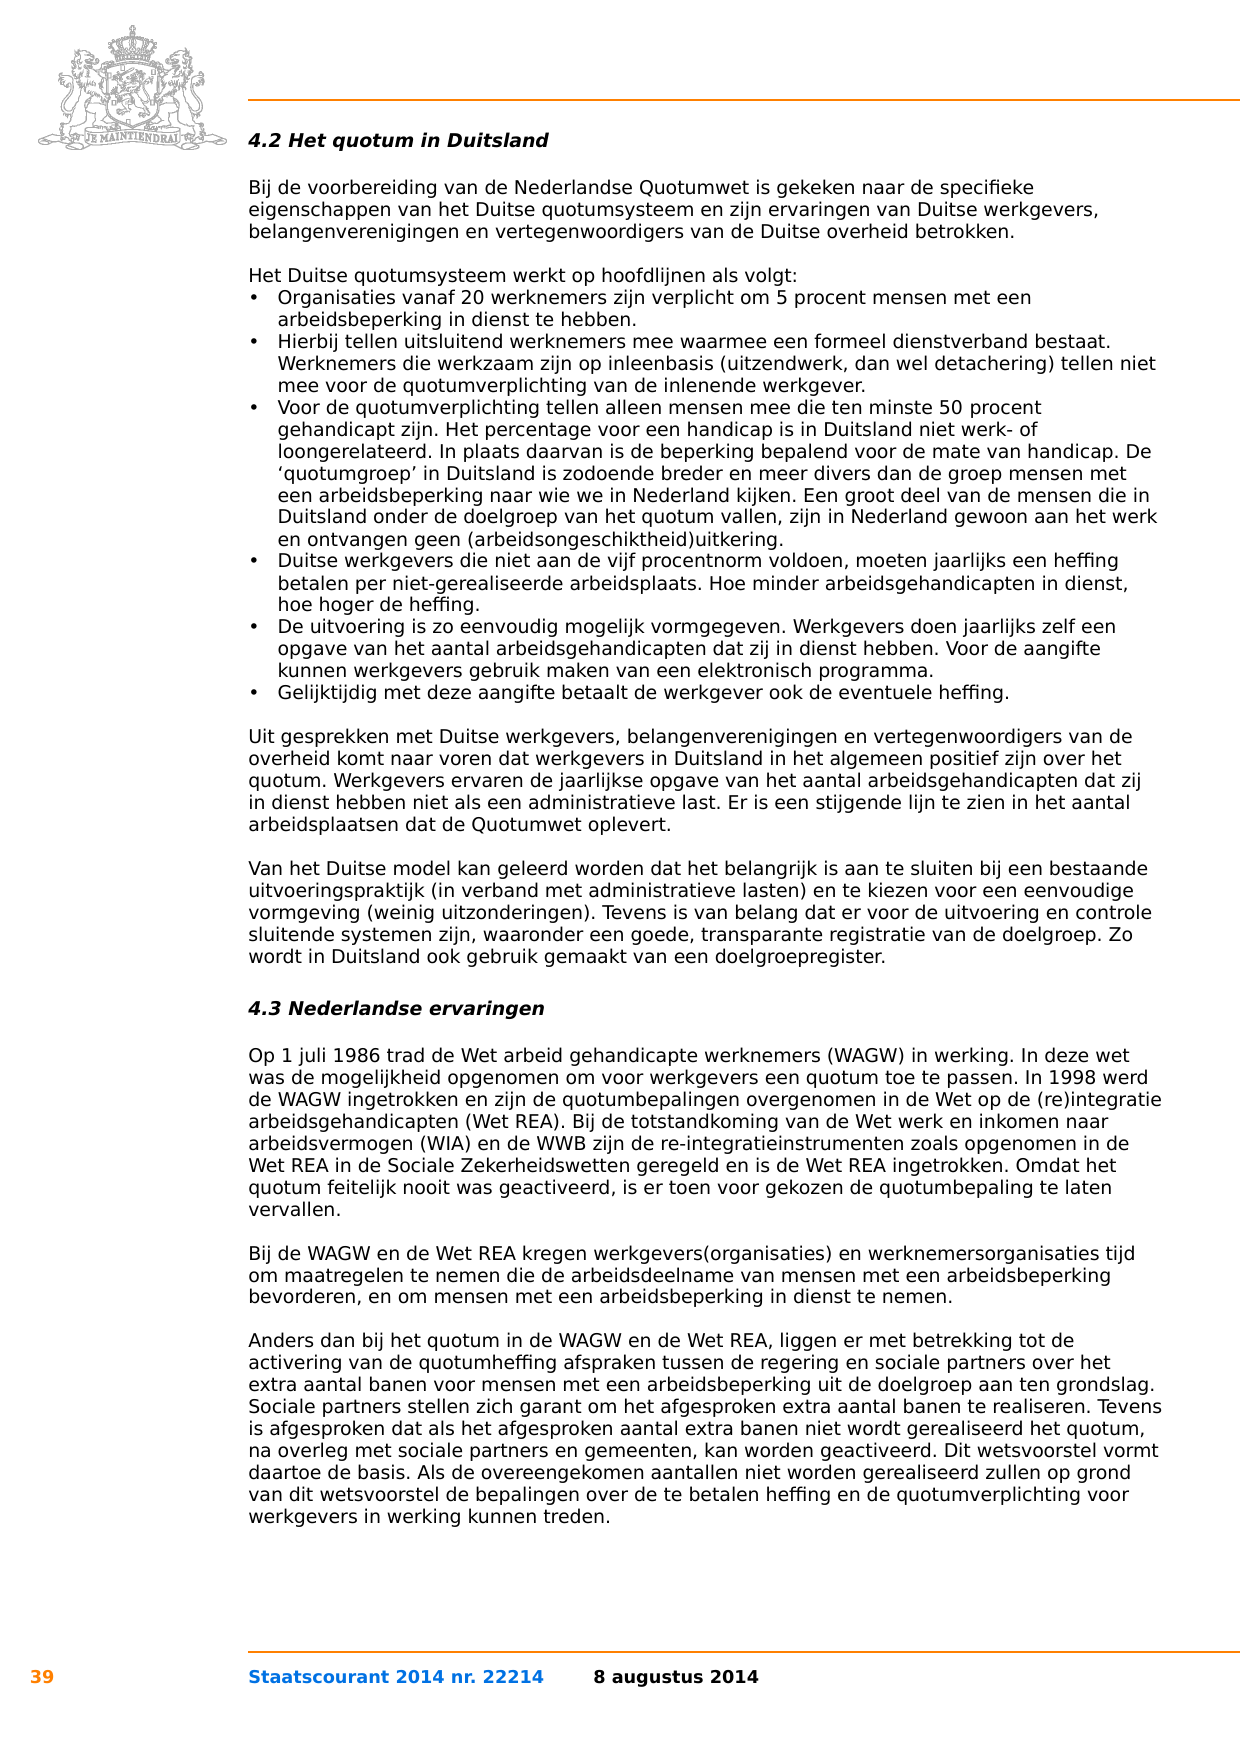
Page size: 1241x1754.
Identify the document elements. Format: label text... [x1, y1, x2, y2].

subtitle 4.3 Nederlandse ervaringen [248, 998, 1163, 1020]
text • Gelijktijdig met deze aangifte betaalt de werkgever ook de eventuele heffing. [248, 682, 1163, 704]
text Bij de WAGW en de Wet REA kregen werkgevers(organisaties) en werknemersorganisaties tijd om maatregelen te nemen die de arbeidsdeelname van mensen met een arbeidsbeperking bevorderen, en om mensen met een arbeidsbeperking in dienst te nemen. [248, 1242, 1163, 1308]
text Anders dan bij het quotum in de WAGW en de Wet REA, liggen er met betrekking tot de activering van de quotumheffing afspraken tussen de regering en sociale partners over het extra aantal banen voor mensen met een arbeidsbeperking uit de doelgroep aan ten grondslag. Sociale partners stellen zich garant om het afgesproken extra aantal banen te realiseren. Tevens is afgesproken dat als het afgesproken aantal extra banen niet wordt gerealiseerd het quotum, na overleg met sociale partners en gemeenten, kan worden geactiveerd. Dit wetsvoorstel vormt daartoe de basis. Als de overeengekomen aantallen niet worden gerealiseerd zullen op grond van dit wetsvoorstel de bepalingen over de te betalen heffing en de quotumverplichting voor werkgevers in werking kunnen treden. [248, 1330, 1163, 1528]
text • De uitvoering is zo eenvoudig mogelijk vormgegeven. Werkgevers doen jaarlijks zelf een opgave van het aantal arbeidsgehandicapten dat zij in dienst hebben. Voor de aangifte kunnen werkgevers gebruik maken van een elektronisch programma. [248, 616, 1163, 682]
text Op 1 juli 1986 trad de Wet arbeid gehandicapte werknemers (WAGW) in werking. In deze wet was de mogelijkheid opgenomen om voor werkgevers een quotum toe te passen. In 1998 werd de WAGW ingetrokken en zijn de quotumbepalingen overgenomen in de Wet op de (re)integratie arbeidsgehandicapten (Wet REA). Bij de totstandkoming van de Wet werk en inkomen naar arbeidsvermogen (WIA) en de WWB zijn de re-integratieinstrumenten zoals opgenomen in de Wet REA in de Sociale Zekerheidswetten geregeld en is de Wet REA ingetrokken. Omdat het quotum feitelijk nooit was geactiveerd, is er toen voor gekozen de quotumbepaling te laten vervallen. [248, 1045, 1163, 1221]
text • Organisaties vanaf 20 werknemers zijn verplicht om 5 procent mensen met een arbeidsbeperking in dienst te hebben. [248, 287, 1163, 331]
picture [38, 25, 227, 150]
text Uit gesprekken met Duitse werkgevers, belangenverenigingen en vertegenwoordigers van de overheid komt naar voren dat werkgevers in Duitsland in het algemeen positief zijn over het quotum. Werkgevers ervaren de jaarlijkse opgave van het aantal arbeidsgehandicapten dat zij in dienst hebben niet als een administratieve last. Er is een stijgende lijn te zien in het aantal arbeidsplaatsen dat de Quotumwet oplevert. [248, 726, 1163, 836]
text • Hierbij tellen uitsluitend werknemers mee waarmee een formeel dienstverband bestaat. Werknemers die werkzaam zijn op inleenbasis (uitzendwerk, dan wel detachering) tellen niet mee voor de quotumverplichting van de inlenende werkgever. [248, 331, 1163, 397]
subtitle 4.2 Het quotum in Duitsland [248, 130, 1163, 152]
text • Duitse werkgevers die niet aan de vijf procentnorm voldoen, moeten jaarlijks een heffing betalen per niet-gerealiseerde arbeidsplaats. Hoe minder arbeidsgehandicapten in dienst, hoe hoger de heffing. [248, 550, 1163, 616]
text Van het Duitse model kan geleerd worden dat het belangrijk is aan te sluiten bij een bestaande uitvoeringspraktijk (in verband met administratieve lasten) en te kiezen voor een eenvoudige vormgeving (weinig uitzonderingen). Tevens is van belang dat er voor de uitvoering en controle sluitende systemen zijn, waaronder een goede, transparante registratie van de doelgroep. Zo wordt in Duitsland ook gebruik gemaakt van een doelgroepregister. [248, 858, 1163, 968]
text Het Duitse quotumsysteem werkt op hoofdlijnen als volgt: [248, 265, 1163, 287]
text Bij de voorbereiding van de Nederlandse Quotumwet is gekeken naar de specifieke eigenschappen van het Duitse quotumsysteem en zijn ervaringen van Duitse werkgevers, belangenverenigingen en vertegenwoordigers van de Duitse overheid betrokken. [248, 177, 1163, 243]
text • Voor de quotumverplichting tellen alleen mensen mee die ten minste 50 procent gehandicapt zijn. Het percentage voor een handicap is in Duitsland niet werk- of loongerelateerd. In plaats daarvan is de beperking bepalend voor de mate van handicap. De ‘quotumgroep’ in Duitsland is zodoende breder en meer divers dan de groep mensen met een arbeidsbeperking naar wie we in Nederland kijken. Een groot deel van de mensen die in Duitsland onder de doelgroep van het quotum vallen, zijn in Nederland gewoon aan het werk en ontvangen geen (arbeidsongeschiktheid)uitkering. [248, 397, 1163, 550]
